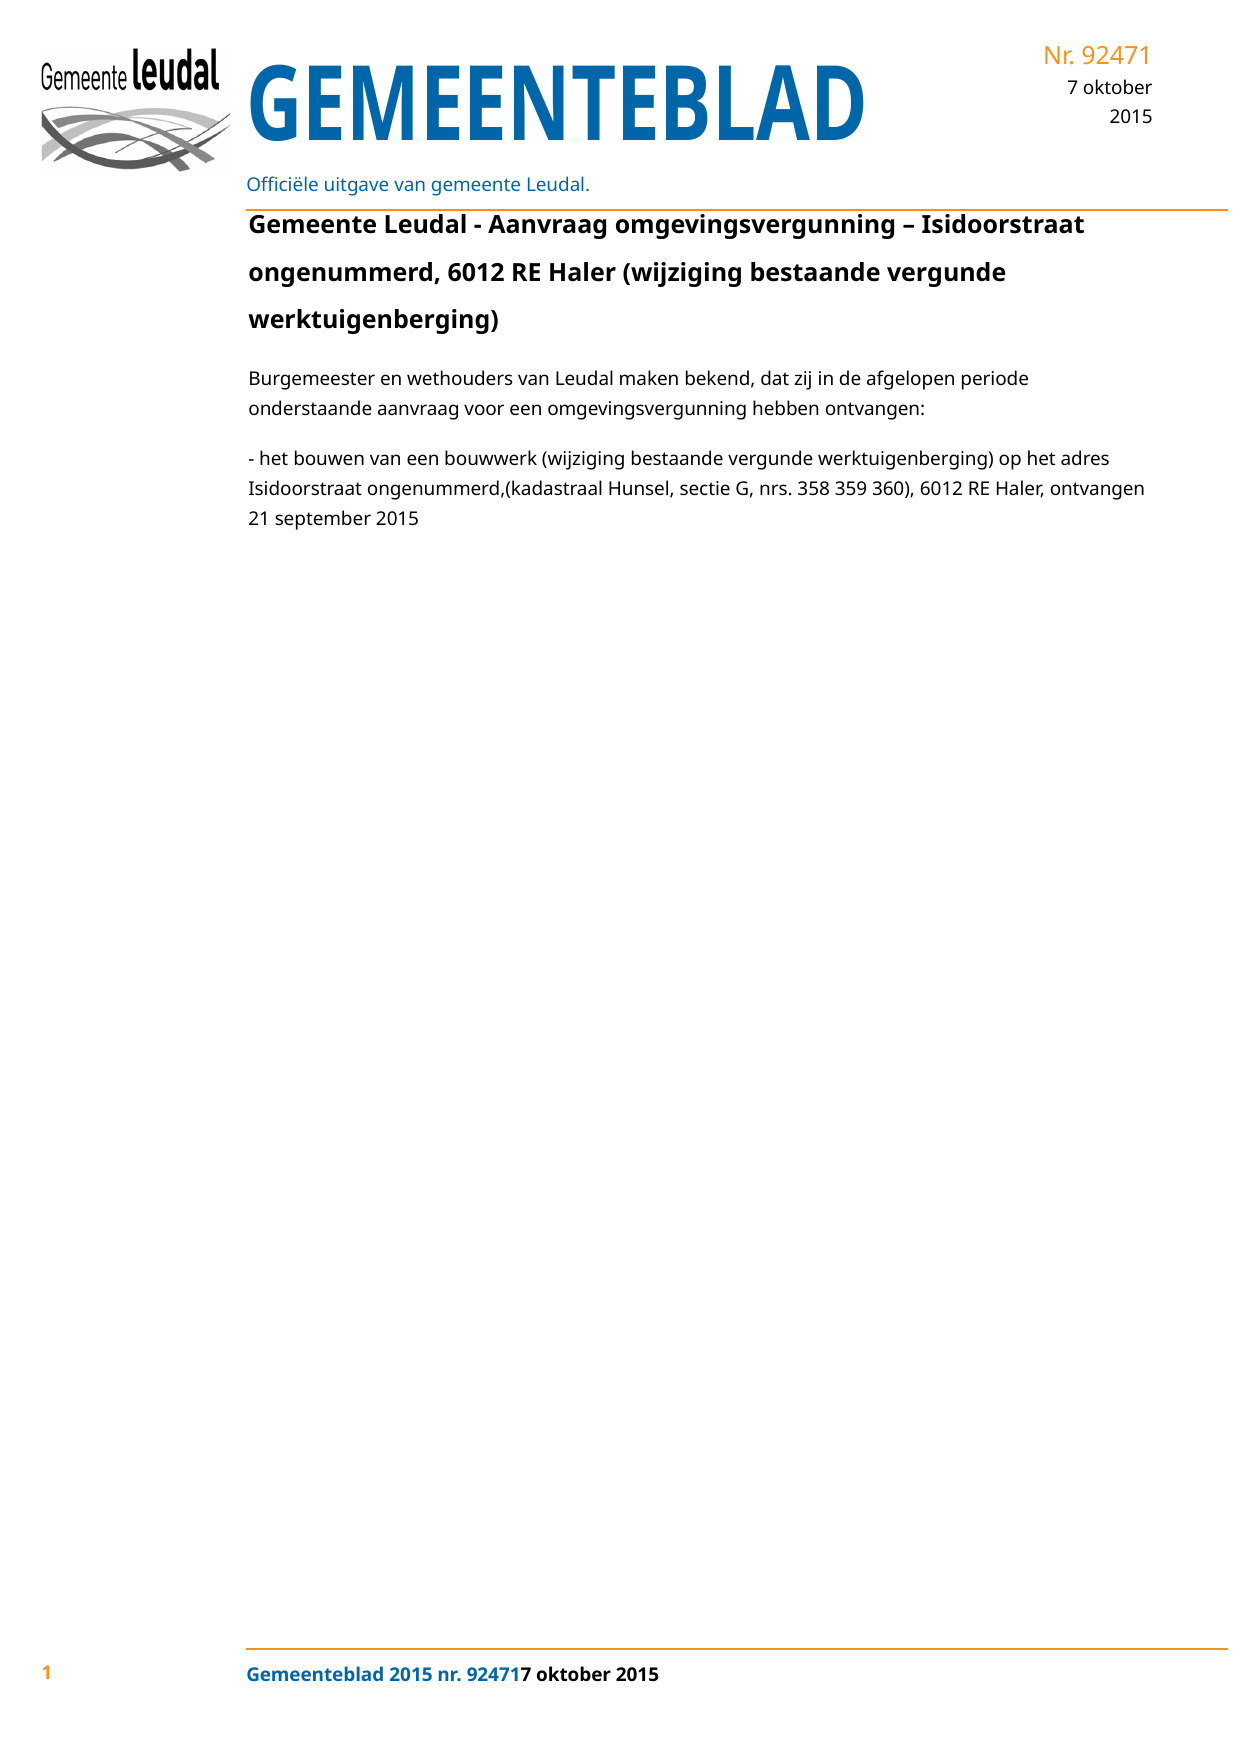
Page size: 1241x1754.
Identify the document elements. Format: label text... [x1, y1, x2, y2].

text - het bouwen van een bouwwerk (wijziging bestaande vergunde werktuigenberging) op het adres Isidoorstraat ongenummerd,(kadastraal Hunsel, sectie G, nrs. 358 359 360), 6012 RE Haler, ontvangen 21 september 2015 [248, 446, 1152, 530]
picture [41, 47, 231, 172]
text Burgemeester en wethouders van Leudal maken bekend, dat zij in de afgelopen periode onderstaande aanvraag voor een omgevingsvergunning hebben ontvangen: [248, 366, 1152, 421]
text Gemeente Leudal - Aanvraag omgevingsvergunning – Isidoorstraat ongenummerd, 6012 RE Haler (wijziging bestaande vergunde werktuigenberging) [248, 211, 1152, 336]
